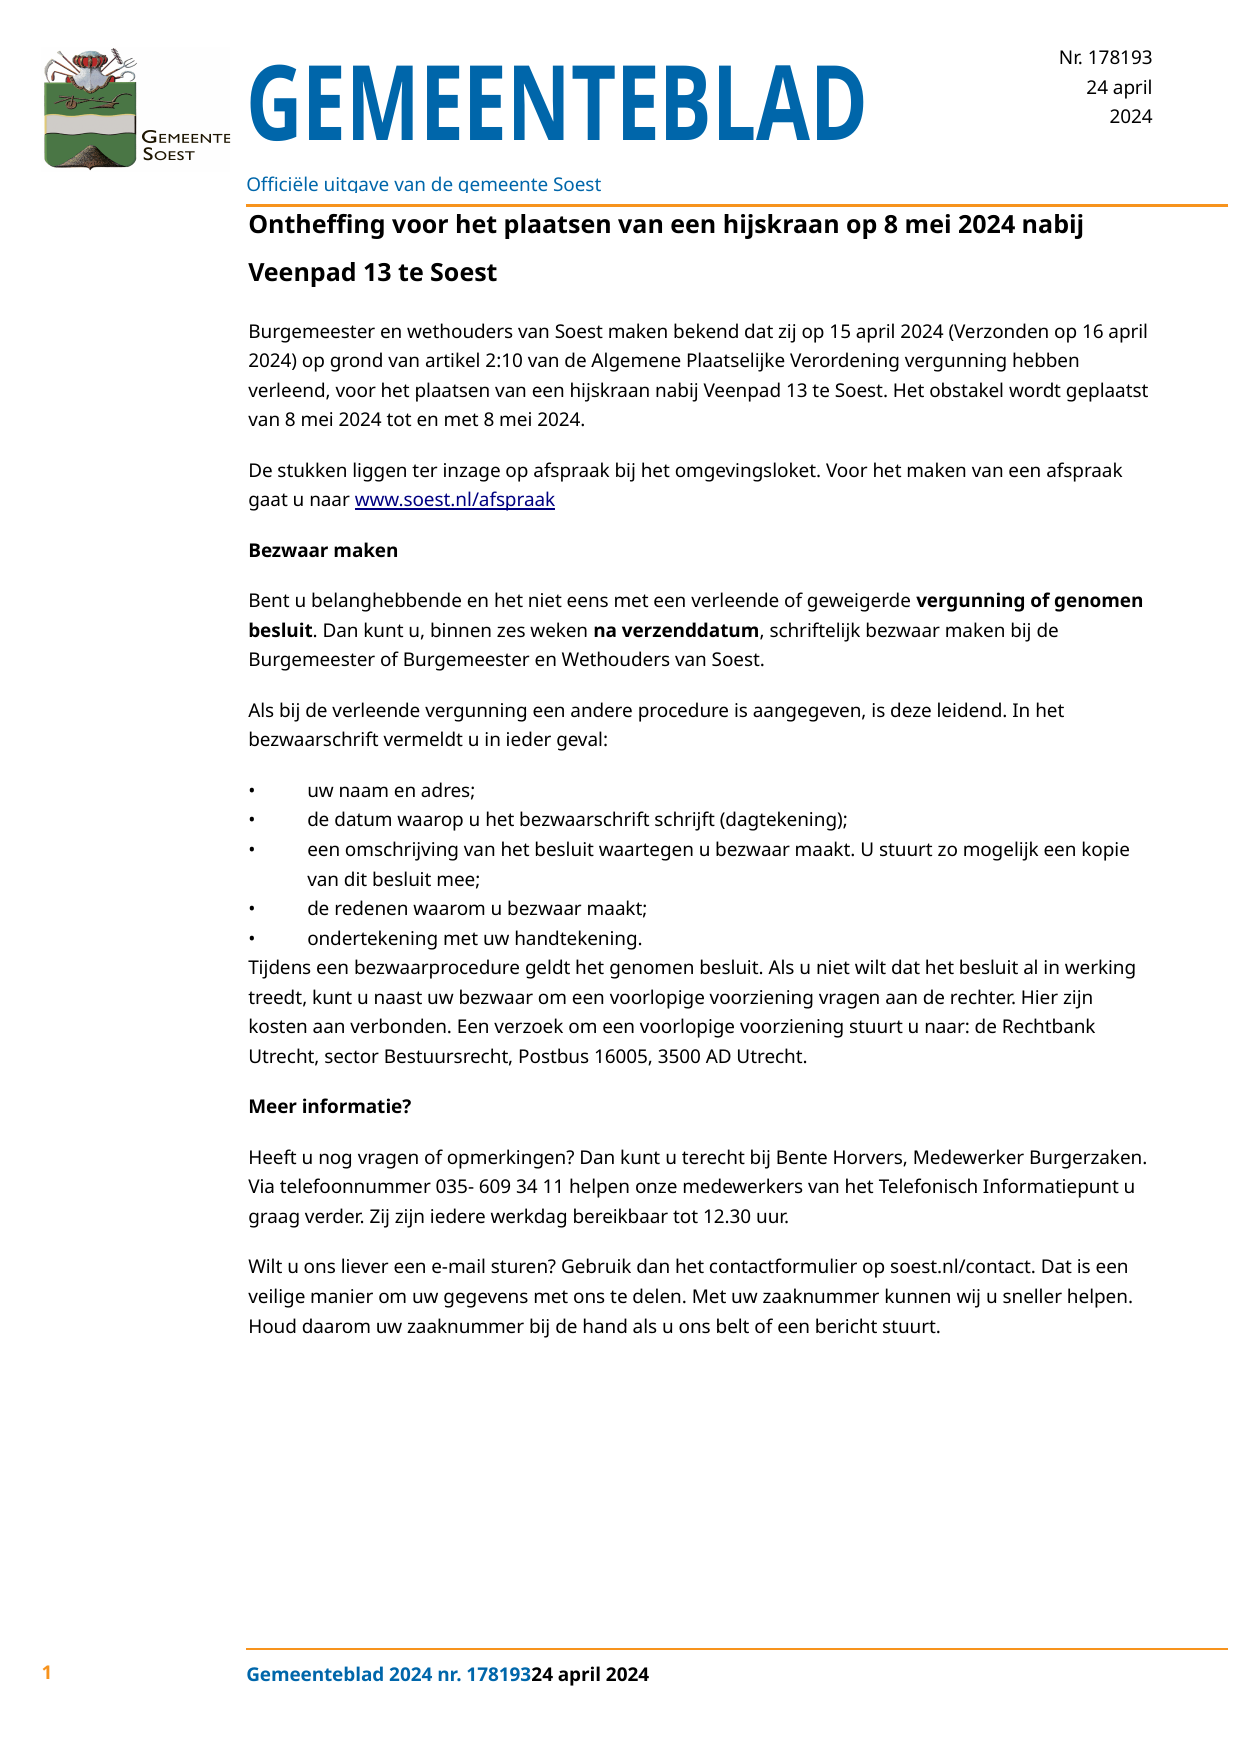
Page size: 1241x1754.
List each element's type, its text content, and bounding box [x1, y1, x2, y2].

text Wilt u ons liever een e-mail sturen? Gebruik dan het contactformulier op soest.nl/contact. Dat is een veilige manier om uw gegevens met ons te delen. Met uw zaaknummer kunnen wij u sneller helpen. Houd daarom uw zaaknummer bij de hand als u ons belt of een bericht stuurt. [248, 1254, 1152, 1339]
list ondertekening met uw handtekening. [248, 925, 1152, 951]
text De stukken liggen ter inzage op afspraak bij het omgevingsloket. Voor het maken van een afspraak gaat u naar www.soest.nl/afspraak [248, 457, 1152, 512]
text Burgemeester en wethouders van Soest maken bekend dat zij op 15 april 2024 (Verzonden op 16 april 2024) op grond van artikel 2:10 van de Algemene Plaatselijke Verordening vergunning hebben verleend, voor het plaatsen van een hijskraan nabij Veenpad 13 te Soest. Het obstakel wordt geplaatst van 8 mei 2024 tot en met 8 mei 2024. [248, 318, 1152, 432]
text Bezwaar maken [248, 537, 1152, 563]
picture [41, 47, 231, 172]
text Meer informatie? [248, 1094, 1152, 1119]
list de datum waarop u het bezwaarschrift schrijft (dagtekening); [248, 807, 1152, 832]
list een omschrijving van het besluit waartegen u bezwaar maakt. U stuurt zo mogelijk een kopie van dit besluit mee; [248, 836, 1152, 892]
text Bent u belanghebbende en het niet eens met een verleende of geweigerde vergunning of genomen besluit. Dan kunt u, binnen zes weken na verzenddatum, schriftelijk bezwaar maken bij de Burgemeester of Burgemeester en Wethouders van Soest. [248, 587, 1152, 672]
text Heeft u nog vragen of opmerkingen? Dan kunt u terecht bij Bente Horvers, Medewerker Burgerzaken. Via telefoonnummer 035- 609 34 11 helpen onze medewerkers van het Telefonisch Informatiepunt u graag verder. Zij zijn iedere werkdag bereikbaar tot 12.30 uur. [248, 1144, 1152, 1229]
text Ontheffing voor het plaatsen van een hijskraan op 8 mei 2024 nabij Veenpad 13 te Soest [248, 207, 1152, 288]
text Tijdens een bezwaarprocedure geldt het genomen besluit. Als u niet wilt dat het besluit al in werking treedt, kunt u naast uw bezwaar om een voorlopige voorziening vragen aan de rechter. Hier zijn kosten aan verbonden. Een verzoek om een voorlopige voorziening stuurt u naar: de Rechtbank Utrecht, sector Bestuursrecht, Postbus 16005, 3500 AD Utrecht. [248, 954, 1152, 1069]
text Als bij de verleende vergunning een andere procedure is aangegeven, is deze leidend. In het bezwaarschrift vermeldt u in ieder geval: [248, 697, 1152, 752]
list de redenen waarom u bezwaar maakt; [248, 895, 1152, 921]
list uw naam en adres; [248, 777, 1152, 803]
